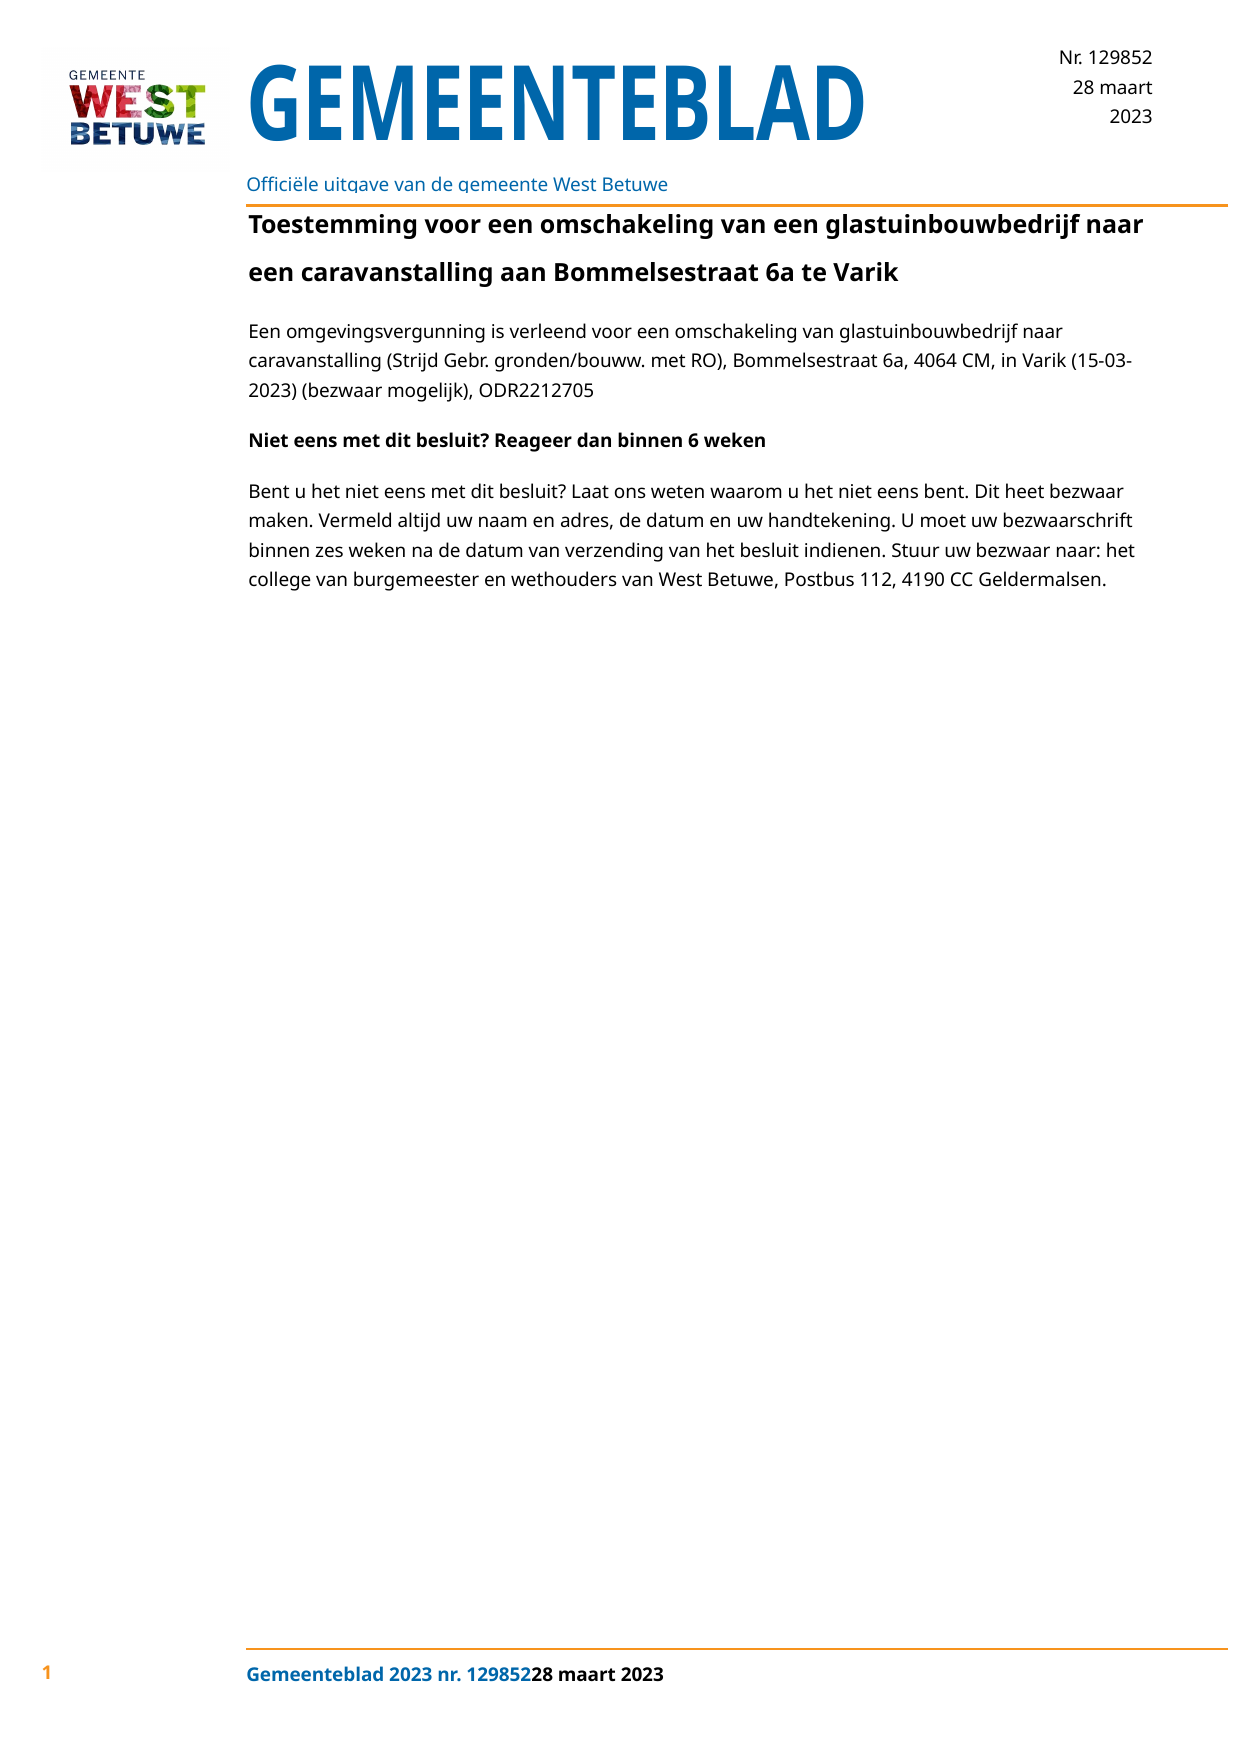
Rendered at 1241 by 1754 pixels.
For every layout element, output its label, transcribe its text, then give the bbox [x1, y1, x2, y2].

picture [41, 47, 231, 172]
text Een omgevingsvergunning is verleend voor een omschakeling van glastuinbouwbedrijf naar caravanstalling (Strijd Gebr. gronden/bouww. met RO), Bommelsestraat 6a, 4064 CM, in Varik (15-03-2023) (bezwaar mogelijk), ODR2212705 [248, 318, 1152, 403]
text Bent u het niet eens met dit besluit? Laat ons weten waarom u het niet eens bent. Dit heet bezwaar maken. Vermeld altijd uw naam en adres, de datum en uw handtekening. U moet uw bezwaarschrift binnen zes weken na de datum van verzending van het besluit indienen. Stuur uw bezwaar naar: het college van burgemeester en wethouders van West Betuwe, Postbus 112, 4190 CC Geldermalsen. [248, 478, 1152, 592]
text Niet eens met dit besluit? Reageer dan binnen 6 weken [248, 427, 1152, 453]
text Toestemming voor een omschakeling van een glastuinbouwbedrijf naar een caravanstalling aan Bommelsestraat 6a te Varik [248, 207, 1152, 288]
